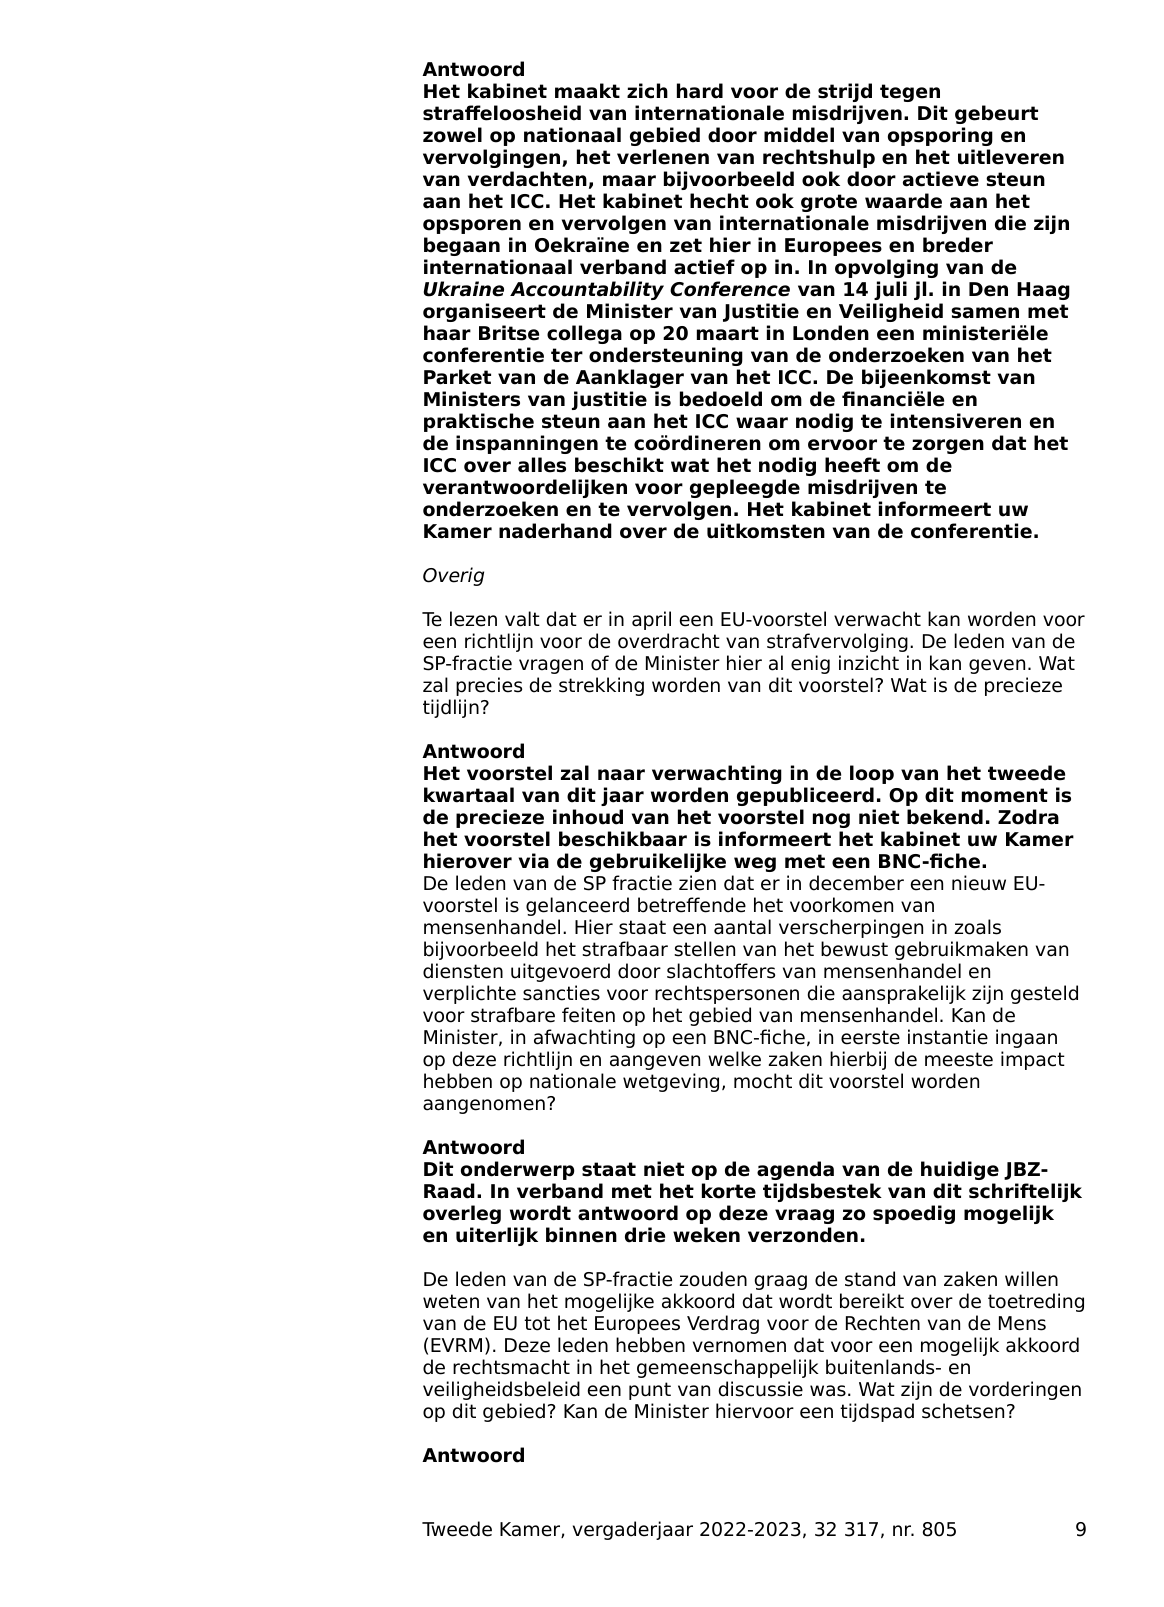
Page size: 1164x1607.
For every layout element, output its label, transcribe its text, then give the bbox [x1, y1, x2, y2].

text Antwoord [422, 1445, 1087, 1467]
text De leden van de SP-fractie zouden graag de stand van zaken willen weten van het mogelijke akkoord dat wordt bereikt over de toetreding van de EU tot het Europees Verdrag voor de Rechten van de Mens (EVRM). Deze leden hebben vernomen dat voor een mogelijk akkoord de rechtsmacht in het gemeenschappelijk buitenlands- en veiligheidsbeleid een punt van discussie was. Wat zijn de vorderingen op dit gebied? Kan de Minister hiervoor een tijdspad schetsen? [422, 1269, 1087, 1423]
text Het voorstel zal naar verwachting in de loop van het tweede kwartaal van dit jaar worden gepubliceerd. Op dit moment is de precieze inhoud van het voorstel nog niet bekend. Zodra het voorstel beschikbaar is informeert het kabinet uw Kamer hierover via de gebruikelijke weg met een BNC-fiche. [422, 763, 1087, 873]
text Het kabinet maakt zich hard voor de strijd tegen straffeloosheid van internationale misdrijven. Dit gebeurt zowel op nationaal gebied door middel van opsporing en vervolgingen, het verlenen van rechtshulp en het uitleveren van verdachten, maar bijvoorbeeld ook door actieve steun aan het ICC. Het kabinet hecht ook grote waarde aan het opsporen en vervolgen van internationale misdrijven die zijn begaan in Oekraïne en zet hier in Europees en breder internationaal verband actief op in. In opvolging van de Ukraine Accountability Conference van 14 juli jl. in Den Haag organiseert de Minister van Justitie en Veiligheid samen met haar Britse collega op 20 maart in Londen een ministeriële conferentie ter ondersteuning van de onderzoeken van het Parket van de Aanklager van het ICC. De bijeenkomst van Ministers van justitie is bedoeld om de financiële en praktische steun aan het ICC waar nodig te intensiveren en de inspanningen te coördineren om ervoor te zorgen dat het ICC over alles beschikt wat het nodig heeft om de verantwoordelijken voor gepleegde misdrijven te onderzoeken en te vervolgen. Het kabinet informeert uw Kamer naderhand over de uitkomsten van de conferentie. [422, 81, 1087, 543]
text Dit onderwerp staat niet op de agenda van de huidige JBZ-Raad. In verband met het korte tijdsbestek van dit schriftelijk overleg wordt antwoord op deze vraag zo spoedig mogelijk en uiterlijk binnen drie weken verzonden. [422, 1159, 1087, 1247]
text Antwoord [422, 1137, 1087, 1159]
text De leden van de SP fractie zien dat er in december een nieuw EU-voorstel is gelanceerd betreffende het voorkomen van mensenhandel. Hier staat een aantal verscherpingen in zoals bijvoorbeeld het strafbaar stellen van het bewust gebruikmaken van diensten uitgevoerd door slachtoffers van mensenhandel en verplichte sancties voor rechtspersonen die aansprakelijk zijn gesteld voor strafbare feiten op het gebied van mensenhandel. Kan de Minister, in afwachting op een BNC-fiche, in eerste instantie ingaan op deze richtlijn en aangeven welke zaken hierbij de meeste impact hebben op nationale wetgeving, mocht dit voorstel worden aangenomen? [422, 873, 1087, 1115]
subtitle Overig [422, 565, 1087, 587]
text Antwoord [422, 59, 1087, 81]
text Te lezen valt dat er in april een EU-voorstel verwacht kan worden voor een richtlijn voor de overdracht van strafvervolging. De leden van de SP-fractie vragen of de Minister hier al enig inzicht in kan geven. Wat zal precies de strekking worden van dit voorstel? Wat is de precieze tijdlijn? [422, 609, 1087, 719]
text Antwoord [422, 741, 1087, 763]
